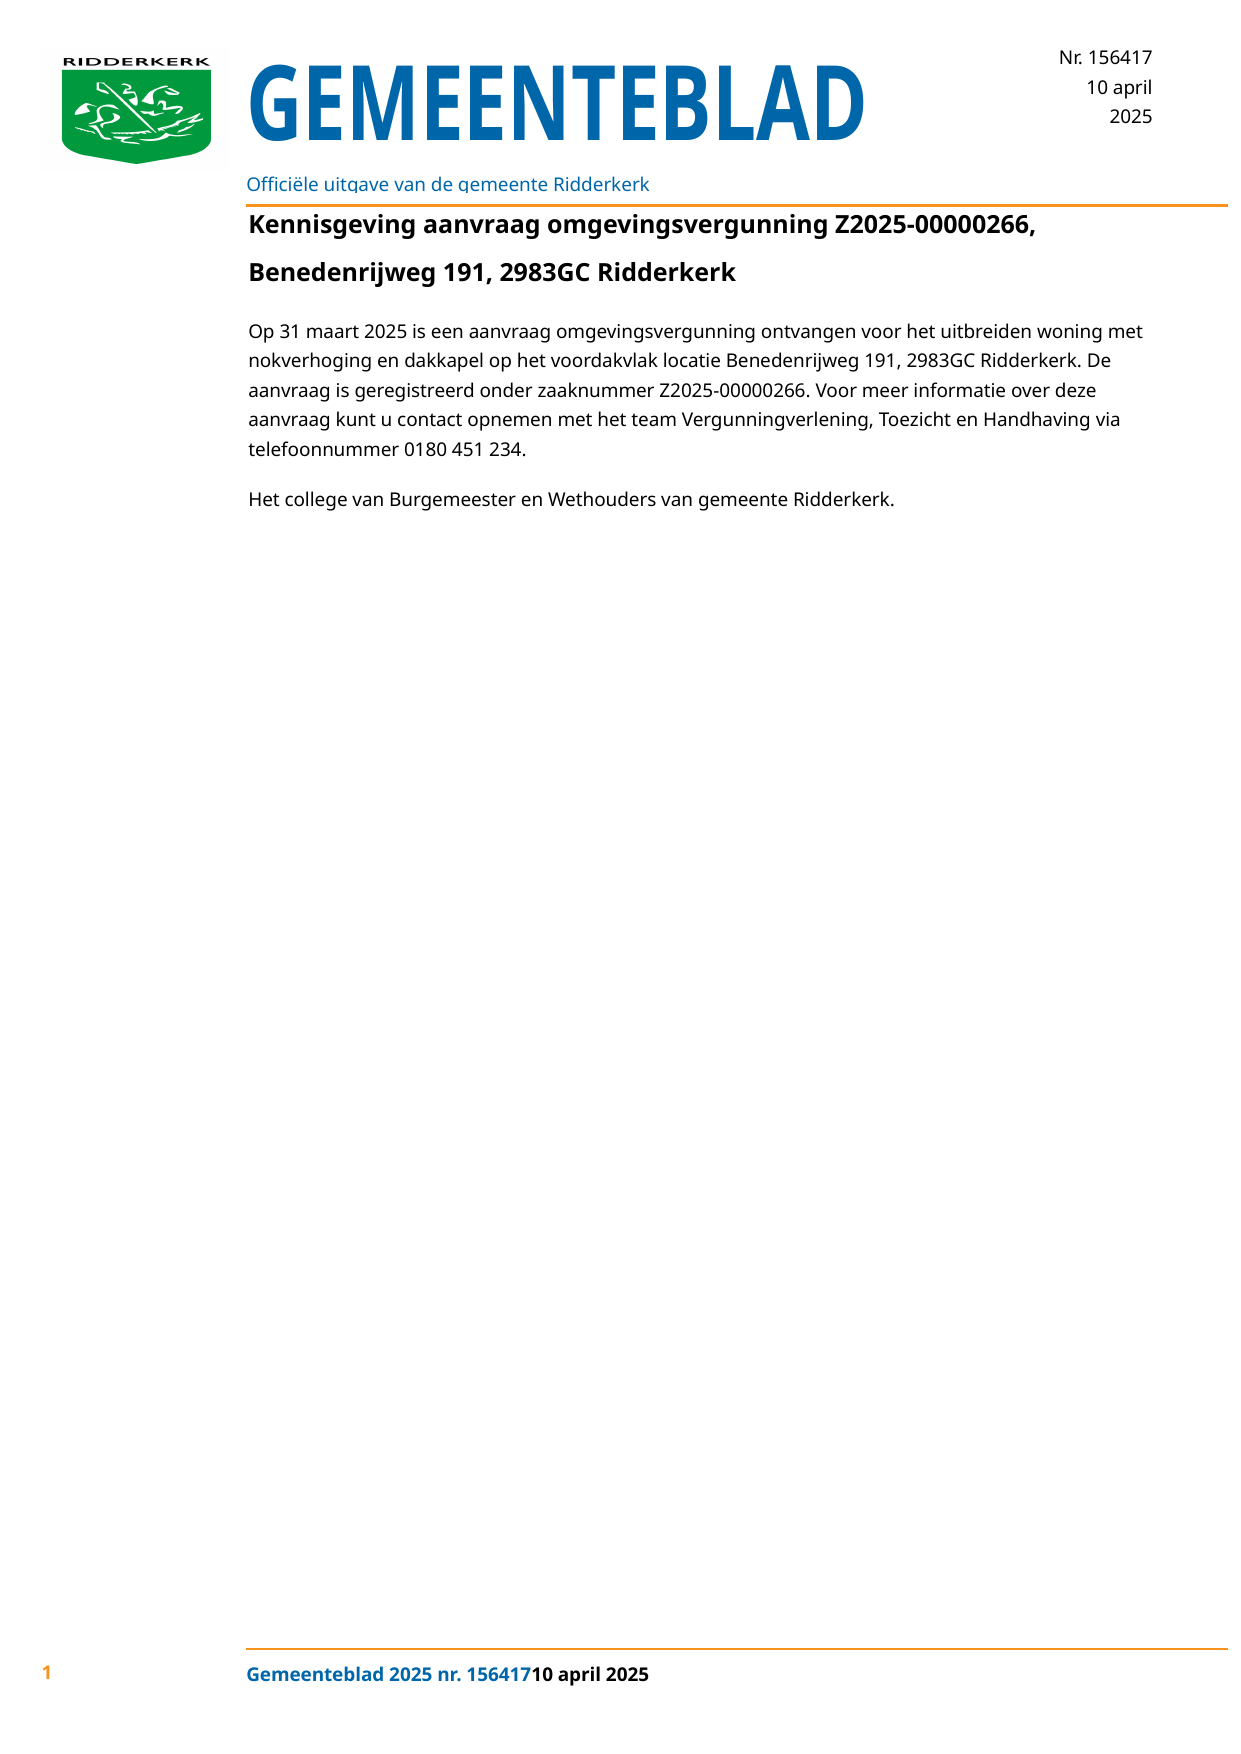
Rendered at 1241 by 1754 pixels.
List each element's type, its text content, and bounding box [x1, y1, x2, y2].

picture [41, 47, 231, 172]
text Kennisgeving aanvraag omgevingsvergunning Z2025-00000266, Benedenrijweg 191, 2983GC Ridderkerk [248, 207, 1152, 288]
text Het college van Burgemeester en Wethouders van gemeente Ridderkerk. [248, 487, 1152, 512]
text Op 31 maart 2025 is een aanvraag omgevingsvergunning ontvangen voor het uitbreiden woning met nokverhoging en dakkapel op het voordakvlak locatie Benedenrijweg 191, 2983GC Ridderkerk. De aanvraag is geregistreerd onder zaaknummer Z2025-00000266. Voor meer informatie over deze aanvraag kunt u contact opnemen met het team Vergunningverlening, Toezicht en Handhaving via telefoonnummer 0180 451 234. [248, 318, 1152, 462]
